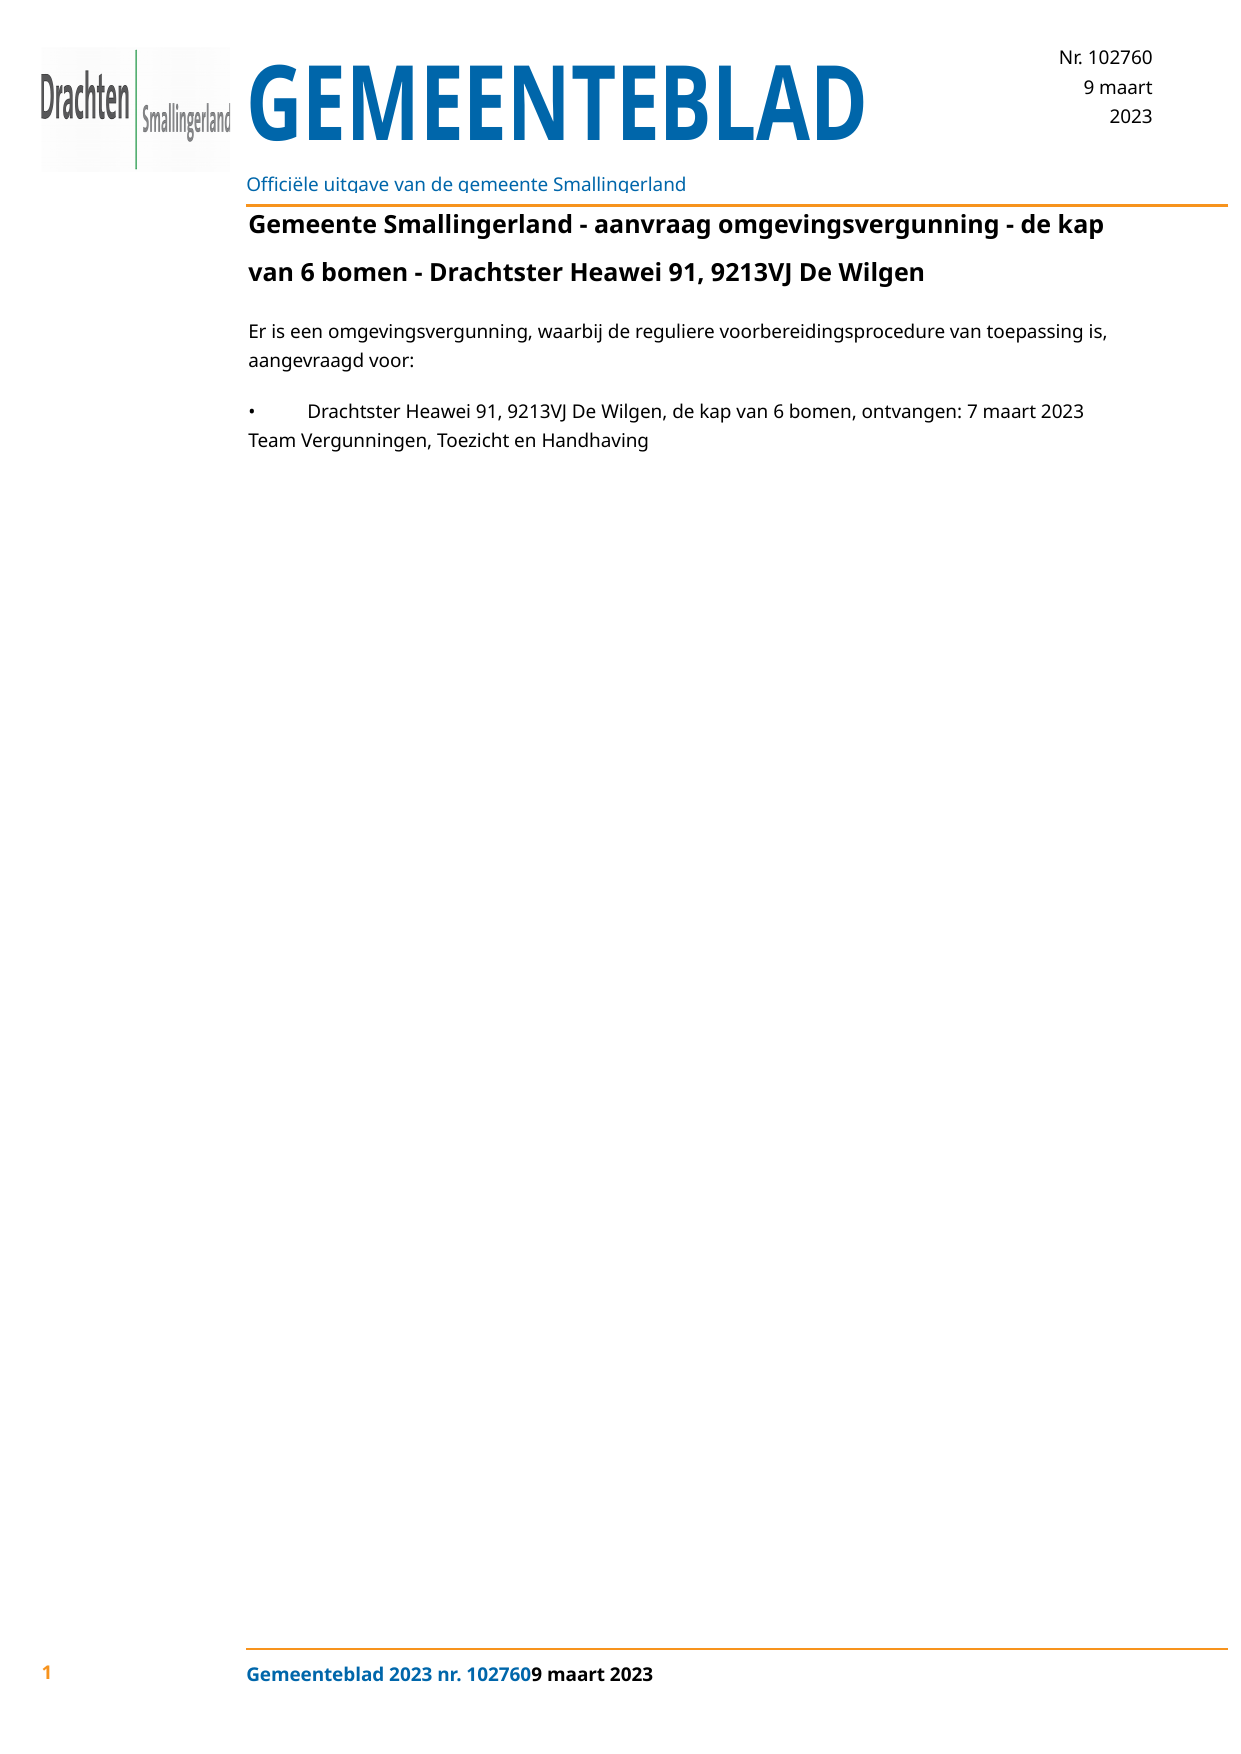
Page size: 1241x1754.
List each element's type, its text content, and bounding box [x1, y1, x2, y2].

list Drachtster Heawei 91, 9213VJ De Wilgen, de kap van 6 bomen, ontvangen: 7 maart 2023 [248, 398, 1152, 424]
text Er is een omgevingsvergunning, waarbij de reguliere voorbereidingsprocedure van toepassing is, aangevraagd voor: [248, 318, 1152, 373]
text Gemeente Smallingerland - aanvraag omgevingsvergunning - de kap van 6 bomen - Drachtster Heawei 91, 9213VJ De Wilgen [248, 207, 1152, 288]
text Team Vergunningen, Toezicht en Handhaving [248, 427, 1152, 453]
picture [41, 47, 231, 172]
